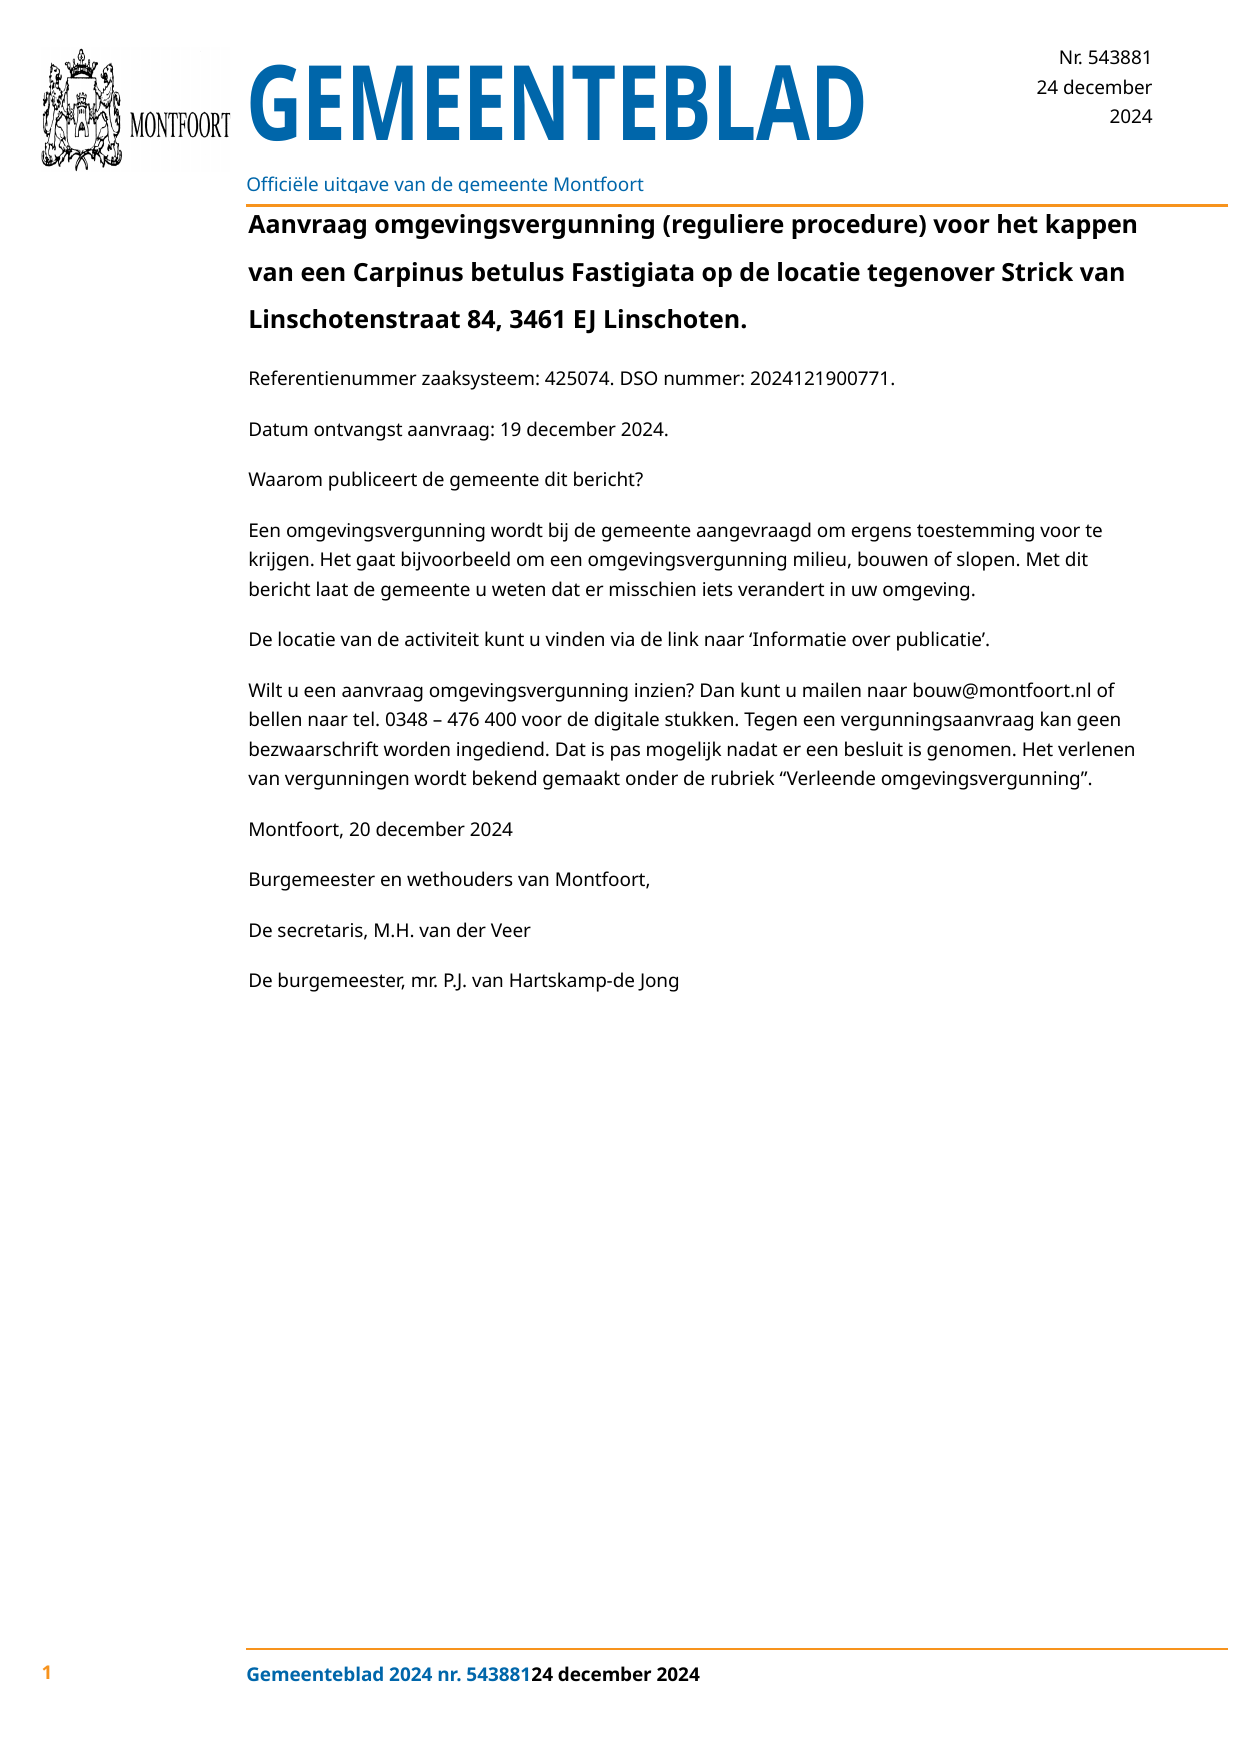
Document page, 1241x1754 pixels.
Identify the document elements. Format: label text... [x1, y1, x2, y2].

text Montfoort, 20 december 2024 [248, 816, 1152, 842]
text De burgemeester, mr. P.J. van Hartskamp-de Jong [248, 967, 1152, 993]
text Referentienummer zaaksysteem: 425074. DSO nummer: 2024121900771. [248, 366, 1152, 391]
text Een omgevingsvergunning wordt bij de gemeente aangevraagd om ergens toestemming voor te krijgen. Het gaat bijvoorbeeld om een omgevingsvergunning milieu, bouwen of slopen. Met dit bericht laat de gemeente u weten dat er misschien iets verandert in uw omgeving. [248, 517, 1152, 602]
text De locatie van de activiteit kunt u vinden via de link naar ‘Informatie over publicatie’. [248, 626, 1152, 652]
text Aanvraag omgevingsvergunning (reguliere procedure) voor het kappen van een Carpinus betulus Fastigiata op de locatie tegenover Strick van Linschotenstraat 84, 3461 EJ Linschoten. [248, 207, 1152, 336]
text Datum ontvangst aanvraag: 19 december 2024. [248, 416, 1152, 442]
text Wilt u een aanvraag omgevingsvergunning inzien? Dan kunt u mailen naar bouw@montfoort.nl of bellen naar tel. 0348 – 476 400 voor de digitale stukken. Tegen een vergunningsaanvraag kan geen bezwaarschrift worden ingediend. Dat is pas mogelijk nadat er een besluit is genomen. Het verlenen van vergunningen wordt bekend gemaakt onder de rubriek “Verleende omgevingsvergunning”. [248, 677, 1152, 791]
text De secretaris, M.H. van der Veer [248, 917, 1152, 942]
text Waarom publiceert de gemeente dit bericht? [248, 466, 1152, 492]
picture [41, 47, 231, 172]
text Burgemeester en wethouders van Montfoort, [248, 866, 1152, 892]
